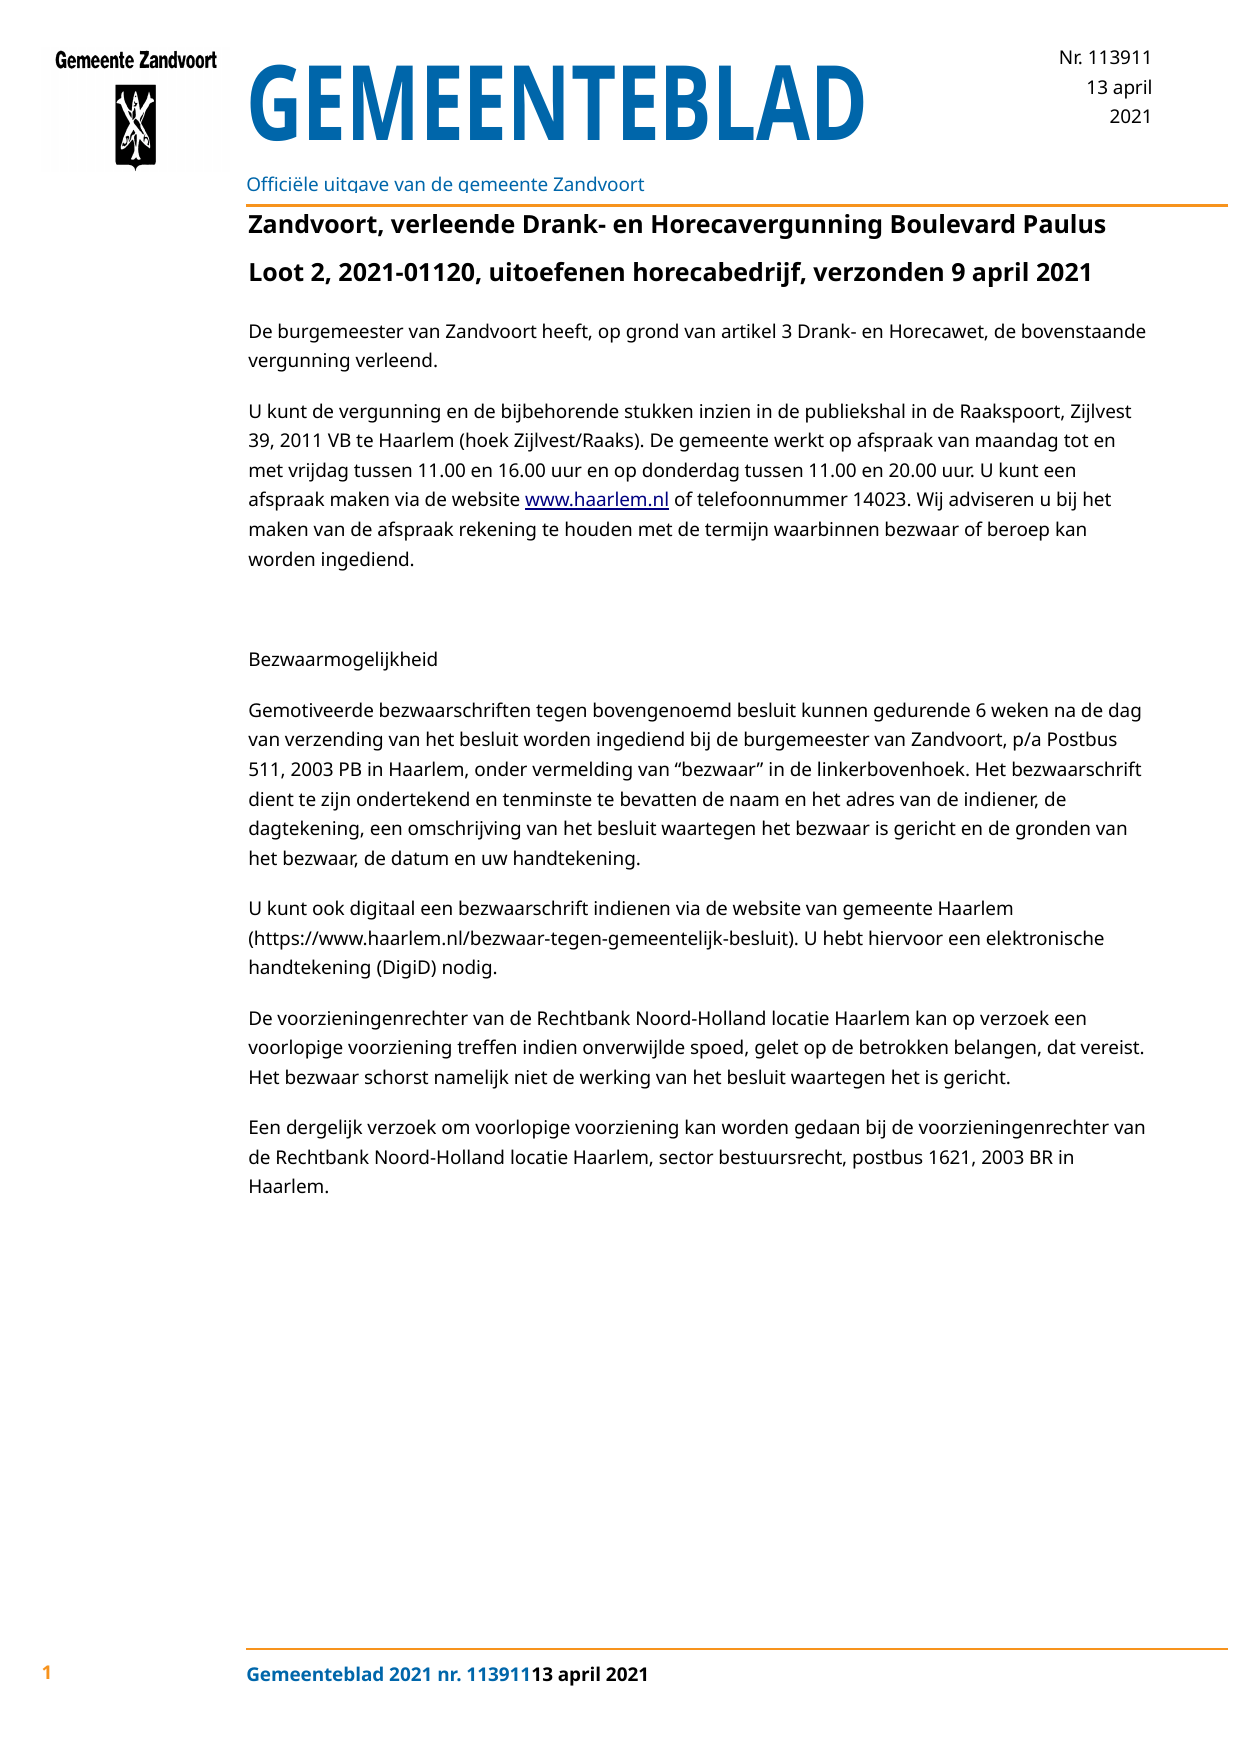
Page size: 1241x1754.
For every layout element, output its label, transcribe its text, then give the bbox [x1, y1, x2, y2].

text Zandvoort, verleende Drank- en Horecavergunning Boulevard Paulus Loot 2, 2021-01120, uitoefenen horecabedrijf, verzonden 9 april 2021 [248, 207, 1152, 288]
text Gemotiveerde bezwaarschriften tegen bovengenoemd besluit kunnen gedurende 6 weken na de dag van verzending van het besluit worden ingediend bij de burgemeester van Zandvoort, p/a Postbus 511, 2003 PB in Haarlem, onder vermelding van “bezwaar” in de linkerbovenhoek. Het bezwaarschrift dient te zijn ondertekend en tenminste te bevatten de naam en het adres van de indiener, de dagtekening, een omschrijving van het besluit waartegen het bezwaar is gericht en de gronden van het bezwaar, de datum en uw handtekening. [248, 697, 1152, 871]
picture [41, 47, 231, 172]
text De voorzieningenrechter van de Rechtbank Noord-Holland locatie Haarlem kan op verzoek een voorlopige voorziening treffen indien onverwijlde spoed, gelet op de betrokken belangen, dat vereist. Het bezwaar schorst namelijk niet de werking van het besluit waartegen het is gericht. [248, 1005, 1152, 1090]
text U kunt ook digitaal een bezwaarschrift indienen via de website van gemeente Haarlem (https://www.haarlem.nl/bezwaar-tegen-gemeentelijk-besluit). U hebt hiervoor een elektronische handtekening (DigiD) nodig. [248, 895, 1152, 980]
text U kunt de vergunning en de bijbehorende stukken inzien in de publiekshal in de Raakspoort, Zijlvest 39, 2011 VB te Haarlem (hoek Zijlvest/Raaks). De gemeente werkt op afspraak van maandag tot en met vrijdag tussen 11.00 en 16.00 uur en op donderdag tussen 11.00 en 20.00 uur. U kunt een afspraak maken via de website www.haarlem.nl of telefoonnummer 14023. Wij adviseren u bij het maken van de afspraak rekening te houden met de termijn waarbinnen bezwaar of beroep kan worden ingediend. [248, 398, 1152, 572]
text De burgemeester van Zandvoort heeft, op grond van artikel 3 Drank- en Horecawet, de bovenstaande vergunning verleend. [248, 318, 1152, 373]
text Bezwaarmogelijkheid [248, 647, 1152, 672]
text Een dergelijk verzoek om voorlopige voorziening kan worden gedaan bij de voorzieningenrechter van de Rechtbank Noord-Holland locatie Haarlem, sector bestuursrecht, postbus 1621, 2003 BR in Haarlem. [248, 1114, 1152, 1199]
